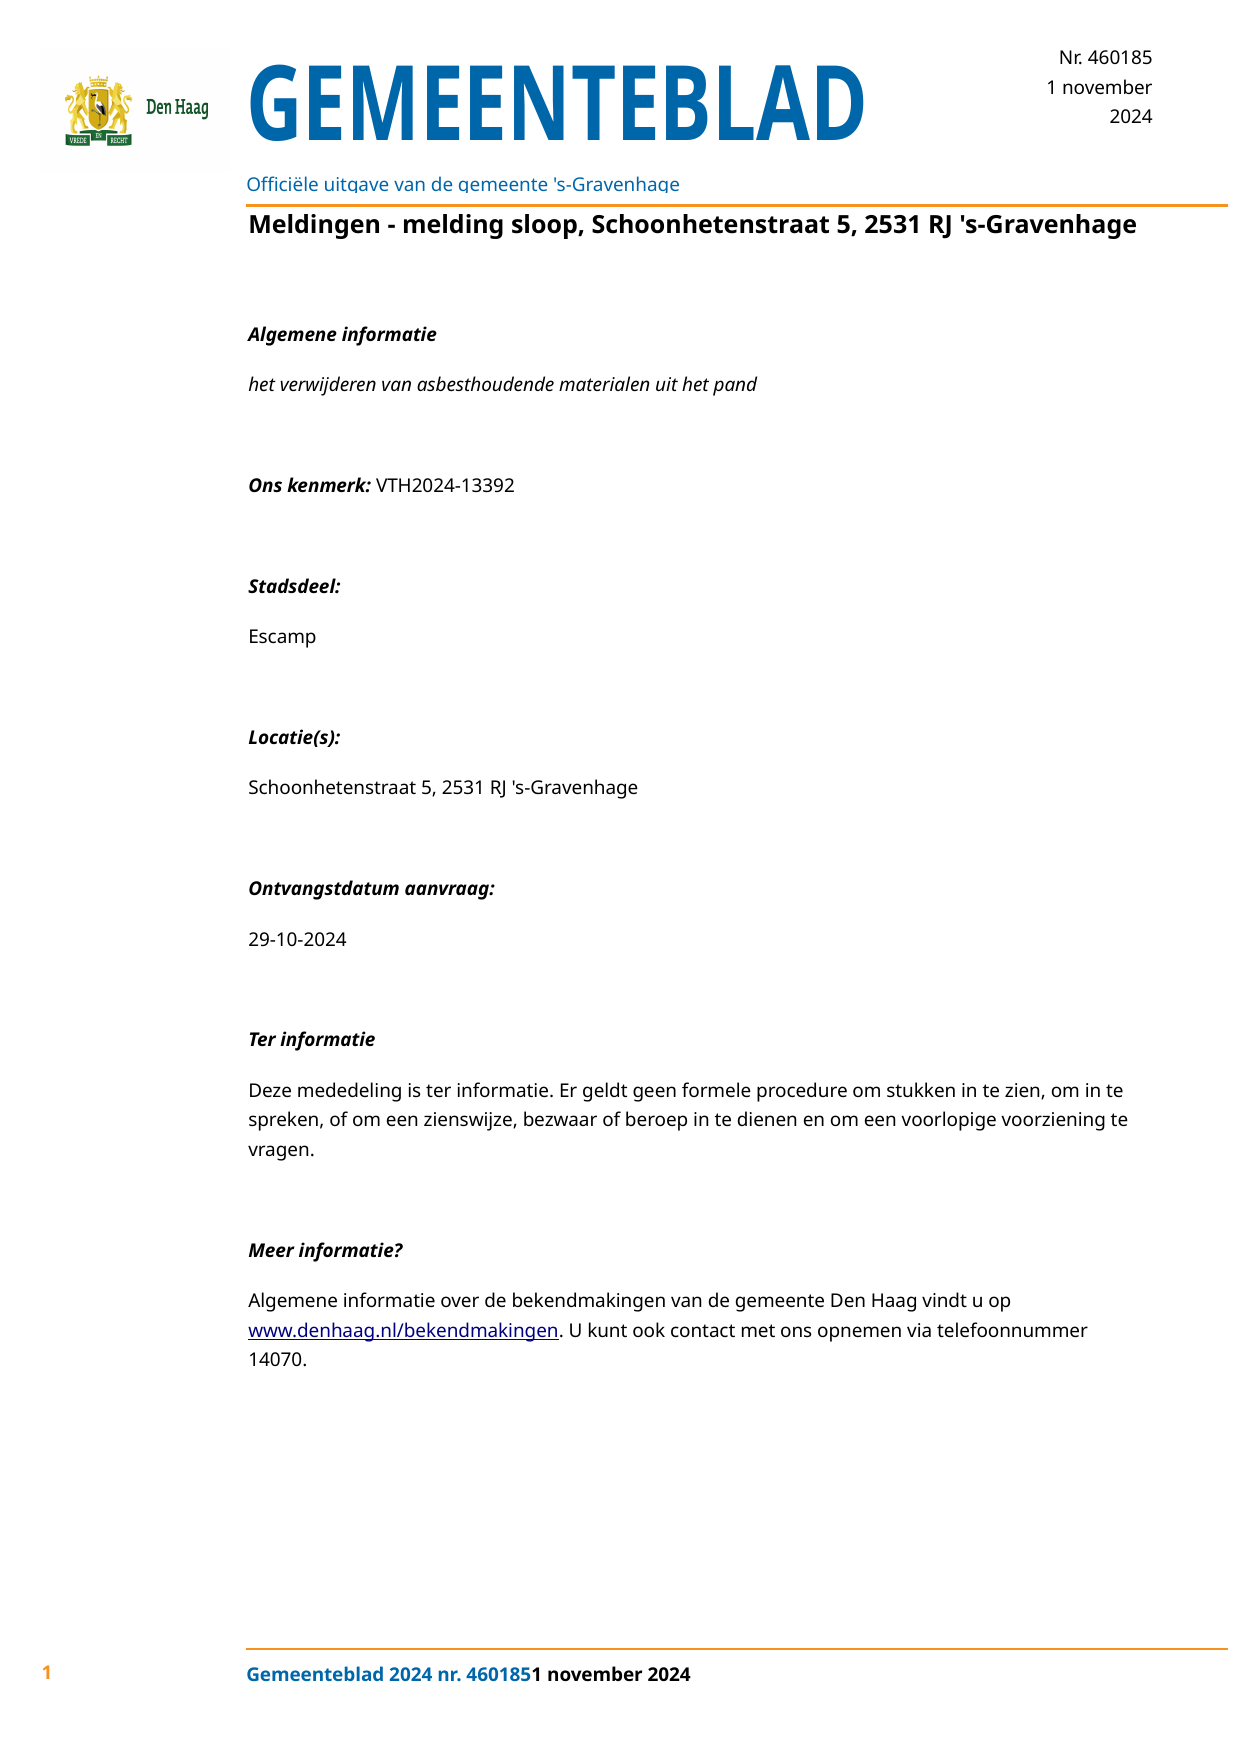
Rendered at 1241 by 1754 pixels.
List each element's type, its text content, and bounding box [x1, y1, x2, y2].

text 29-10-2024 [248, 926, 1152, 951]
text Ter informatie [248, 1027, 1152, 1052]
text Ons kenmerk: VTH2024-13392 [248, 472, 1152, 498]
text Locatie(s): [248, 724, 1152, 750]
text Deze mededeling is ter informatie. Er geldt geen formele procedure om stukken in te zien, om in te spreken, of om een zienswijze, bezwaar of beroep in te dienen en om een voorlopige voorziening te vragen. [248, 1077, 1152, 1162]
text Meer informatie? [248, 1237, 1152, 1263]
text Algemene informatie [248, 321, 1152, 346]
text Escamp [248, 623, 1152, 649]
text Algemene informatie over de bekendmakingen van de gemeente Den Haag vindt u op www.denhaag.nl/bekendmakingen. U kunt ook contact met ons opnemen via telefoonnummer 14070. [248, 1287, 1152, 1372]
text het verwijderen van asbesthoudende materialen uit het pand [248, 371, 1152, 397]
text Ontvangstdatum aanvraag: [248, 875, 1152, 901]
text Stadsdeel: [248, 573, 1152, 598]
text Schoonhetenstraat 5, 2531 RJ 's-Gravenhage [248, 774, 1152, 800]
picture [41, 47, 231, 172]
text Meldingen - melding sloop, Schoonhetenstraat 5, 2531 RJ 's-Gravenhage [248, 207, 1152, 241]
